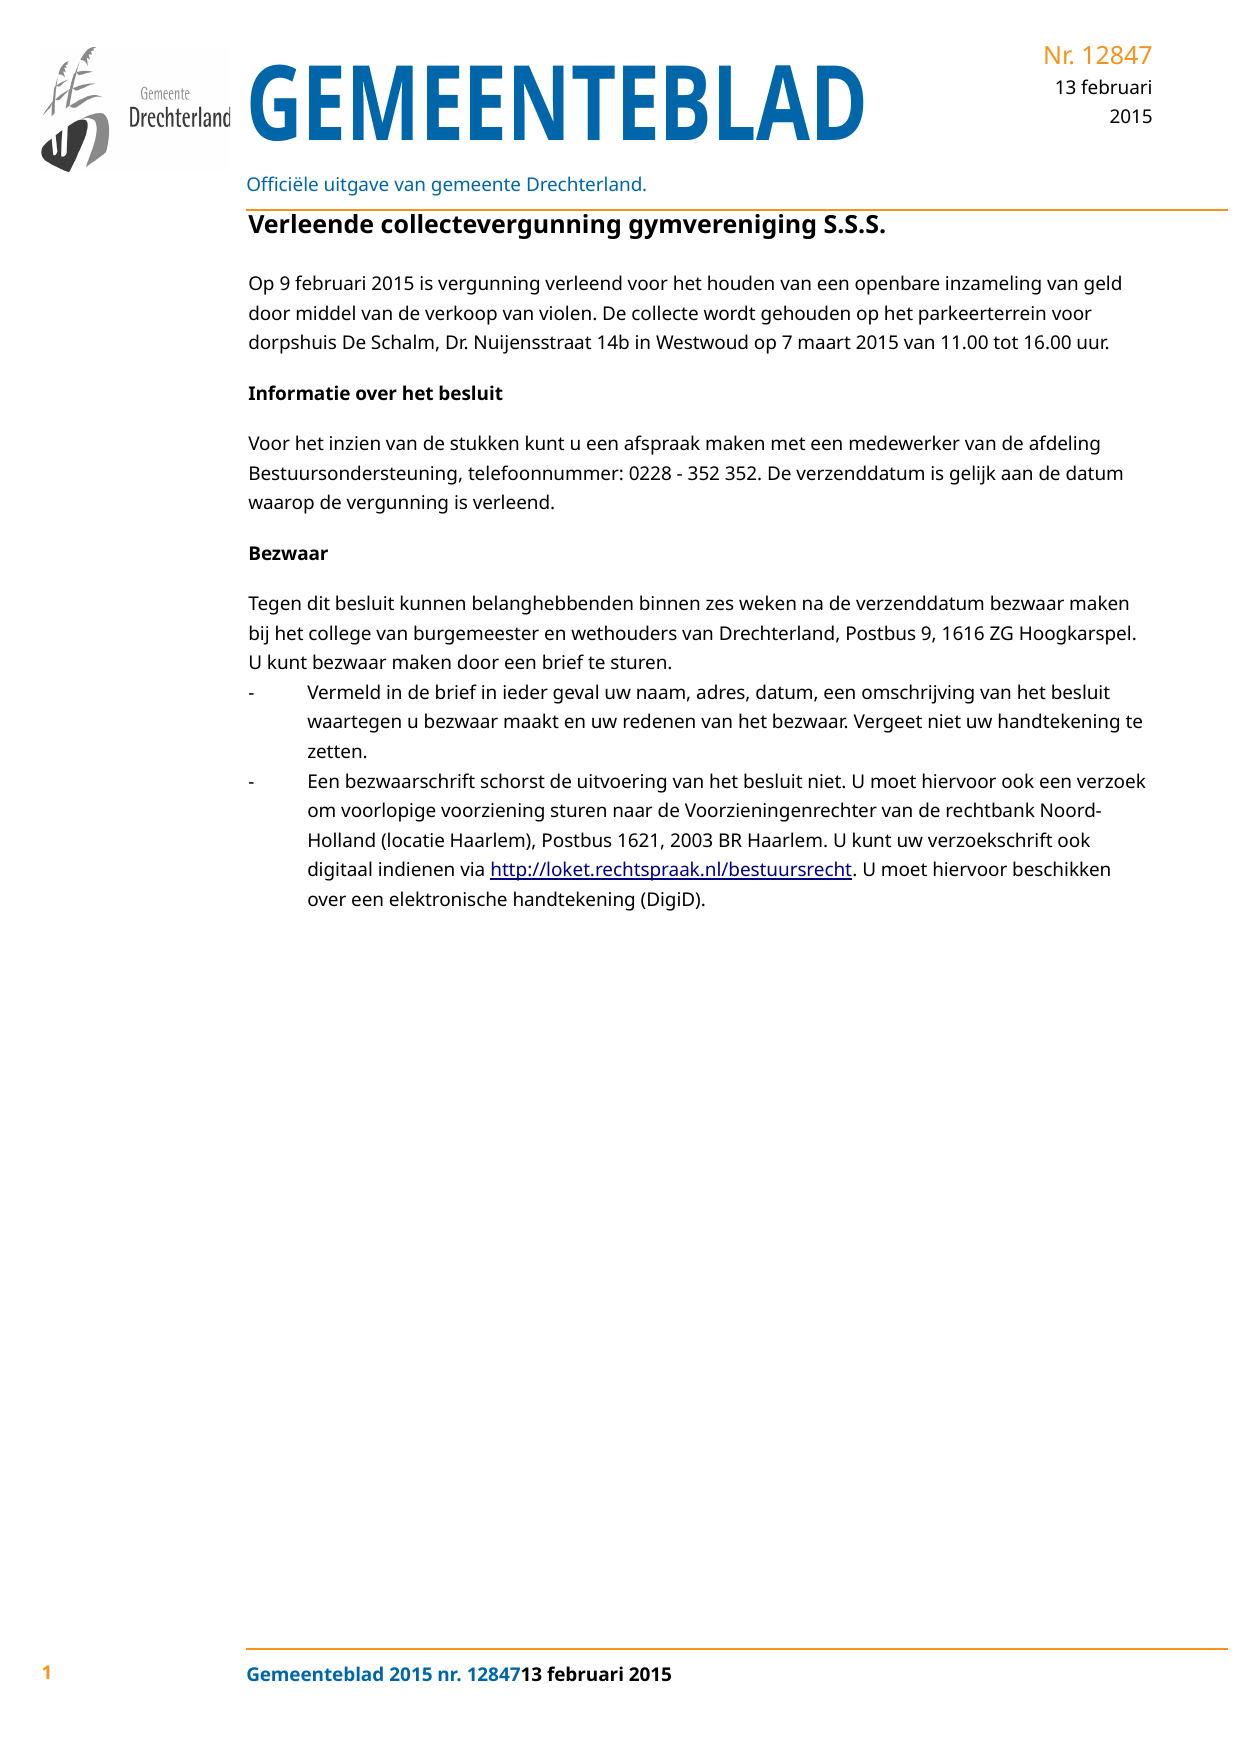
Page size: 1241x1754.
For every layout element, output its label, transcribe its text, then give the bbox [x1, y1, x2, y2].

text Bezwaar [248, 540, 1152, 566]
text Voor het inzien van de stukken kunt u een afspraak maken met een medewerker van de afdeling Bestuursondersteuning, telefoonnummer: 0228 - 352 352. De verzenddatum is gelijk aan de datum waarop de vergunning is verleend. [248, 430, 1152, 515]
text Tegen dit besluit kunnen belanghebbenden binnen zes weken na de verzenddatum bezwaar maken bij het college van burgemeester en wethouders van Drechterland, Postbus 9, 1616 ZG Hoogkarspel. U kunt bezwaar maken door een brief te sturen. [248, 590, 1152, 675]
picture [41, 47, 231, 172]
list Vermeld in de brief in ieder geval uw naam, adres, datum, een omschrijving van het besluit waartegen u bezwaar maakt en uw redenen van het bezwaar. Vergeet niet uw handtekening te zetten. [248, 679, 1152, 764]
text Verleende collectevergunning gymvereniging S.S.S. [248, 211, 1152, 241]
text Op 9 februari 2015 is vergunning verleend voor het houden van een openbare inzameling van geld door middel van de verkoop van violen. De collecte wordt gehouden op het parkeerterrein voor dorpshuis De Schalm, Dr. Nuijensstraat 14b in Westwoud op 7 maart 2015 van 11.00 tot 16.00 uur. [248, 270, 1152, 355]
text Informatie over het besluit [248, 380, 1152, 406]
list Een bezwaarschrift schorst de uitvoering van het besluit niet. U moet hiervoor ook een verzoek om voorlopige voorziening sturen naar de Voorzieningenrechter van de rechtbank Noord-Holland (locatie Haarlem), Postbus 1621, 2003 BR Haarlem. U kunt uw verzoekschrift ook digitaal indienen via http://loket.rechtspraak.nl/bestuursrecht. U moet hiervoor beschikken over een elektronische handtekening (DigiD). [248, 768, 1152, 912]
